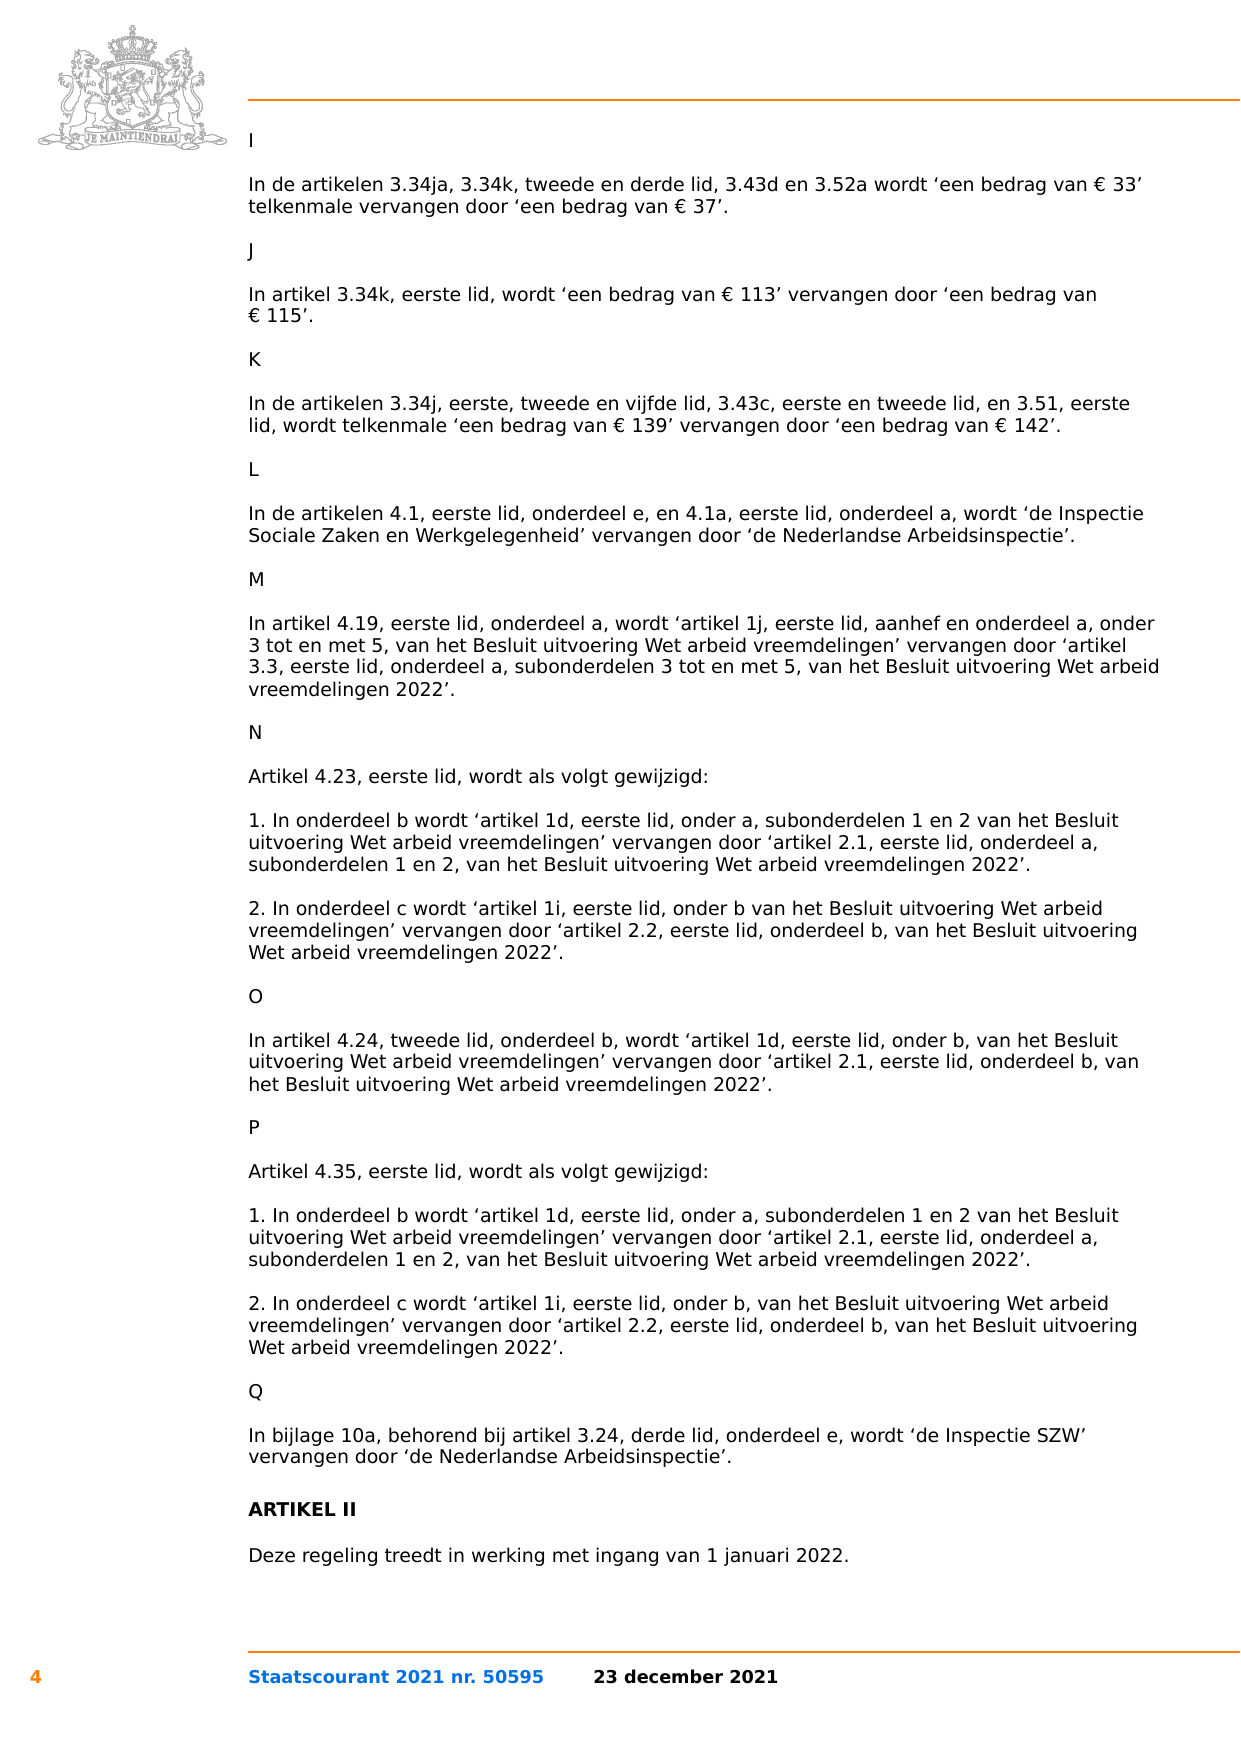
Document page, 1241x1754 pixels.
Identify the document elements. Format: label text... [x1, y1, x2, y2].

text In artikel 4.24, tweede lid, onderdeel b, wordt ‘artikel 1d, eerste lid, onder b, van het Besluit uitvoering Wet arbeid vreemdelingen’ vervangen door ‘artikel 2.1, eerste lid, onderdeel b, van het Besluit uitvoering Wet arbeid vreemdelingen 2022’. [248, 1029, 1163, 1095]
subtitle ARTIKEL II [248, 1498, 1163, 1520]
text 2. In onderdeel c wordt ‘artikel 1i, eerste lid, onder b van het Besluit uitvoering Wet arbeid vreemdelingen’ vervangen door ‘artikel 2.2, eerste lid, onderdeel b, van het Besluit uitvoering Wet arbeid vreemdelingen 2022’. [248, 898, 1163, 964]
text L [248, 459, 1163, 481]
text In de artikelen 3.34ja, 3.34k, tweede en derde lid, 3.43d en 3.52a wordt ‘een bedrag van € 33’ telkenmale vervangen door ‘een bedrag van € 37’. [248, 174, 1163, 218]
text In artikel 3.34k, eerste lid, wordt ‘een bedrag van € 113’ vervangen door ‘een bedrag van € 115’. [248, 283, 1163, 327]
text I [248, 130, 1163, 152]
text Deze regeling treedt in werking met ingang van 1 januari 2022. [248, 1545, 1163, 1567]
text M [248, 569, 1163, 591]
text In de artikelen 4.1, eerste lid, onderdeel e, en 4.1a, eerste lid, onderdeel a, wordt ‘de Inspectie Sociale Zaken en Werkgelegenheid’ vervangen door ‘de Nederlandse Arbeidsinspectie’. [248, 503, 1163, 547]
text J [248, 239, 1163, 262]
text 2. In onderdeel c wordt ‘artikel 1i, eerste lid, onder b, van het Besluit uitvoering Wet arbeid vreemdelingen’ vervangen door ‘artikel 2.2, eerste lid, onderdeel b, van het Besluit uitvoering Wet arbeid vreemdelingen 2022’. [248, 1293, 1163, 1359]
text 1. In onderdeel b wordt ‘artikel 1d, eerste lid, onder a, subonderdelen 1 en 2 van het Besluit uitvoering Wet arbeid vreemdelingen’ vervangen door ‘artikel 2.1, eerste lid, onderdeel a, subonderdelen 1 en 2, van het Besluit uitvoering Wet arbeid vreemdelingen 2022’. [248, 1205, 1163, 1271]
text In artikel 4.19, eerste lid, onderdeel a, wordt ‘artikel 1j, eerste lid, aanhef en onderdeel a, onder 3 tot en met 5, van het Besluit uitvoering Wet arbeid vreemdelingen’ vervangen door ‘artikel 3.3, eerste lid, onderdeel a, subonderdelen 3 tot en met 5, van het Besluit uitvoering Wet arbeid vreemdelingen 2022’. [248, 612, 1163, 700]
text In bijlage 10a, behorend bij artikel 3.24, derde lid, onderdeel e, wordt ‘de Inspectie SZW’ vervangen door ‘de Nederlandse Arbeidsinspectie’. [248, 1424, 1163, 1468]
text P [248, 1117, 1163, 1139]
text K [248, 349, 1163, 371]
text Q [248, 1381, 1163, 1403]
text O [248, 986, 1163, 1008]
text Artikel 4.23, eerste lid, wordt als volgt gewijzigd: [248, 766, 1163, 788]
text 1. In onderdeel b wordt ‘artikel 1d, eerste lid, onder a, subonderdelen 1 en 2 van het Besluit uitvoering Wet arbeid vreemdelingen’ vervangen door ‘artikel 2.1, eerste lid, onderdeel a, subonderdelen 1 en 2, van het Besluit uitvoering Wet arbeid vreemdelingen 2022’. [248, 810, 1163, 876]
text Artikel 4.35, eerste lid, wordt als volgt gewijzigd: [248, 1161, 1163, 1183]
picture [38, 25, 227, 150]
text In de artikelen 3.34j, eerste, tweede en vijfde lid, 3.43c, eerste en tweede lid, en 3.51, eerste lid, wordt telkenmale ‘een bedrag van € 139’ vervangen door ‘een bedrag van € 142’. [248, 393, 1163, 437]
text N [248, 722, 1163, 744]
